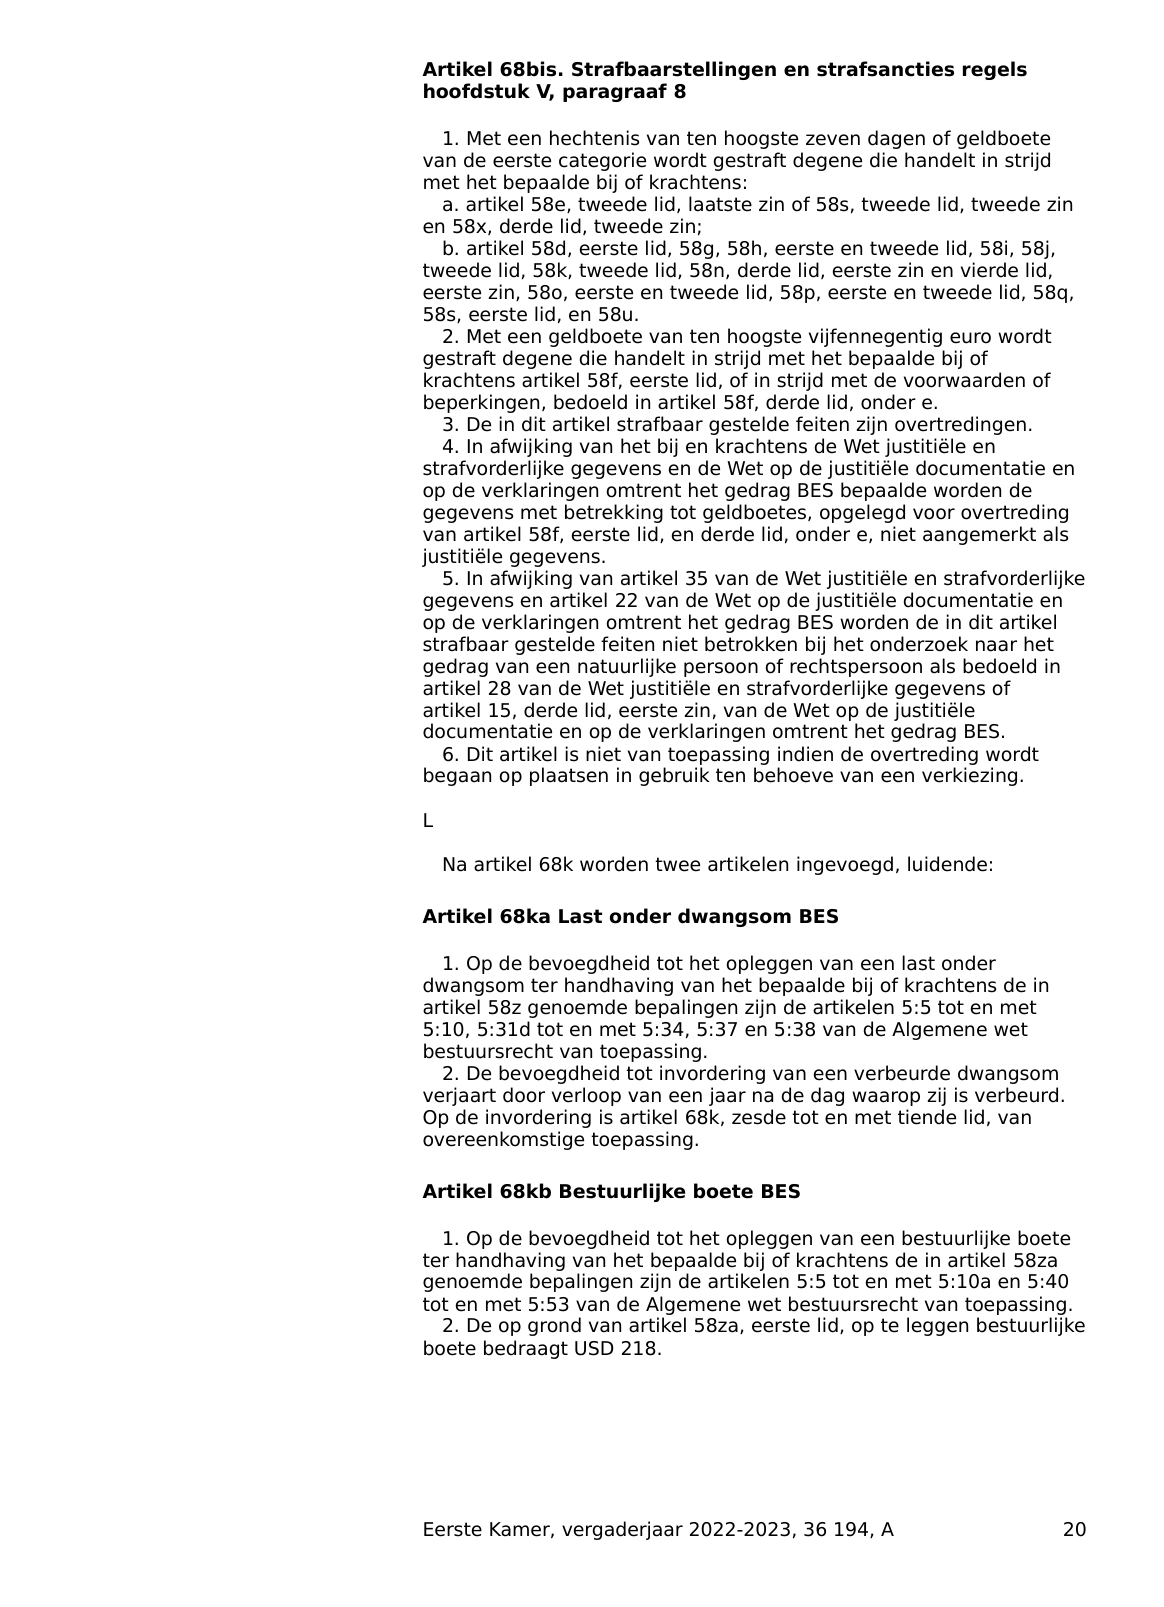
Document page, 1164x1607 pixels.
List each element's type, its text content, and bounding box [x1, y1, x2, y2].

text b. artikel 58d, eerste lid, 58g, 58h, eerste en tweede lid, 58i, 58j, tweede lid, 58k, tweede lid, 58n, derde lid, eerste zin en vierde lid, eerste zin, 58o, eerste en tweede lid, 58p, eerste en tweede lid, 58q, 58s, eerste lid, en 58u. [422, 238, 1087, 326]
text a. artikel 58e, tweede lid, laatste zin of 58s, tweede lid, tweede zin en 58x, derde lid, tweede zin; [422, 194, 1087, 238]
text 6. Dit artikel is niet van toepassing indien de overtreding wordt begaan op plaatsen in gebruik ten behoeve van een verkiezing. [422, 743, 1087, 787]
text 2. De bevoegdheid tot invordering van een verbeurde dwangsom verjaart door verloop van een jaar na de dag waarop zij is verbeurd. Op de invordering is artikel 68k, zesde tot en met tiende lid, van overeenkomstige toepassing. [422, 1063, 1087, 1151]
text 2. De op grond van artikel 58za, eerste lid, op te leggen bestuurlijke boete bedraagt USD 218. [422, 1315, 1087, 1359]
subtitle Artikel 68ka Last onder dwangsom BES [422, 906, 1087, 928]
subtitle Artikel 68bis. Strafbaarstellingen en strafsancties regels hoofdstuk V, paragraaf 8 [422, 59, 1087, 103]
text 3. De in dit artikel strafbaar gestelde feiten zijn overtredingen. [422, 414, 1087, 436]
text 4. In afwijking van het bij en krachtens de Wet justitiële en strafvorderlijke gegevens en de Wet op de justitiële documentatie en op de verklaringen omtrent het gedrag BES bepaalde worden de gegevens met betrekking tot geldboetes, opgelegd voor overtreding van artikel 58f, eerste lid, en derde lid, onder e, niet aangemerkt als justitiële gegevens. [422, 436, 1087, 568]
subtitle Artikel 68kb Bestuurlijke boete BES [422, 1181, 1087, 1202]
text 1. Op de bevoegdheid tot het opleggen van een bestuurlijke boete ter handhaving van het bepaalde bij of krachtens de in artikel 58za genoemde bepalingen zijn de artikelen 5:5 tot en met 5:10a en 5:40 tot en met 5:53 van de Algemene wet bestuursrecht van toepassing. [422, 1227, 1087, 1315]
text 2. Met een geldboete van ten hoogste vijfennegentig euro wordt gestraft degene die handelt in strijd met het bepaalde bij of krachtens artikel 58f, eerste lid, of in strijd met de voorwaarden of beperkingen, bedoeld in artikel 58f, derde lid, onder e. [422, 326, 1087, 414]
text 1. Met een hechtenis van ten hoogste zeven dagen of geldboete van de eerste categorie wordt gestraft degene die handelt in strijd met het bepaalde bij of krachtens: [422, 128, 1087, 194]
text 1. Op de bevoegdheid tot het opleggen van een last onder dwangsom ter handhaving van het bepaalde bij of krachtens de in artikel 58z genoemde bepalingen zijn de artikelen 5:5 tot en met 5:10, 5:31d tot en met 5:34, 5:37 en 5:38 van de Algemene wet bestuursrecht van toepassing. [422, 953, 1087, 1063]
text L [422, 809, 1087, 832]
text 5. In afwijking van artikel 35 van de Wet justitiële en strafvorderlijke gegevens en artikel 22 van de Wet op de justitiële documentatie en op de verklaringen omtrent het gedrag BES worden de in dit artikel strafbaar gestelde feiten niet betrokken bij het onderzoek naar het gedrag van een natuurlijke persoon of rechtspersoon als bedoeld in artikel 28 van de Wet justitiële en strafvorderlijke gegevens of artikel 15, derde lid, eerste zin, van de Wet op de justitiële documentatie en op de verklaringen omtrent het gedrag BES. [422, 568, 1087, 743]
text Na artikel 68k worden twee artikelen ingevoegd, luidende: [422, 854, 1087, 876]
